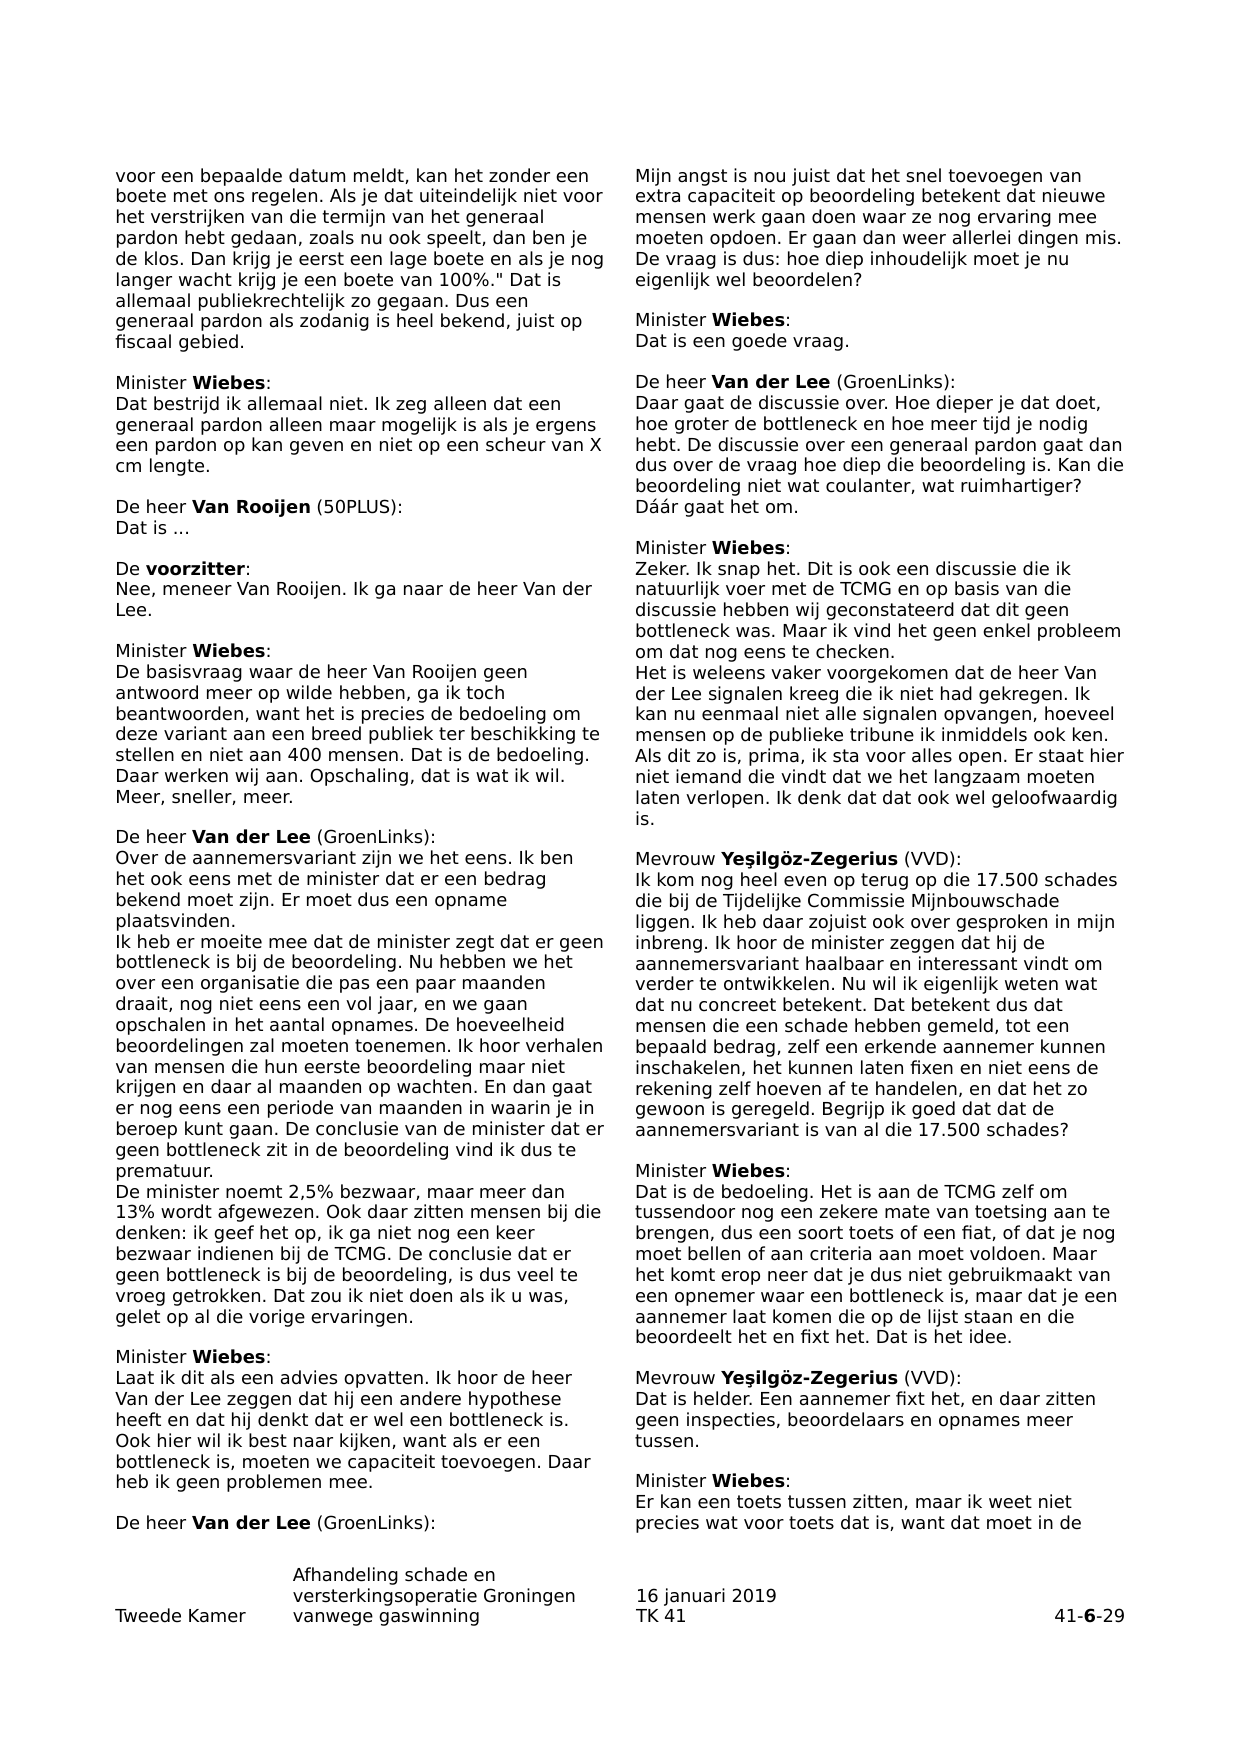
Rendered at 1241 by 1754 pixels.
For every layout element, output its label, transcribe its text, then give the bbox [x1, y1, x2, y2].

text Minister Wiebes: [115, 373, 605, 393]
text Mevrouw Yeşilgöz-Zegerius (VVD): [635, 1368, 1125, 1389]
text De heer Van Rooijen (50PLUS): [115, 497, 605, 518]
text Zeker. Ik snap het. Dit is ook een discussie die ik natuurlijk voer met de TCMG en op basis van die discussie hebben wij geconstateerd dat dit geen bottleneck was. Maar ik vind het geen enkel probleem om dat nog eens te checken. [635, 558, 1125, 662]
text De heer Van der Lee (GroenLinks): [115, 827, 605, 848]
text Minister Wiebes: [635, 310, 1125, 331]
text Dat is een goede vraag. [635, 331, 1125, 352]
text Dat bestrijd ik allemaal niet. Ik zeg alleen dat een generaal pardon alleen maar mogelijk is als je ergens een pardon op kan geven en niet op een scheur van X cm lengte. [115, 393, 605, 477]
text Daar gaat de discussie over. Hoe dieper je dat doet, hoe groter de bottleneck en hoe meer tijd je nodig hebt. De discussie over een generaal pardon gaat dan dus over de vraag hoe diep die beoordeling is. Kan die beoordeling niet wat coulanter, wat ruimhartiger? Dáár gaat het om. [635, 393, 1125, 518]
text Minister Wiebes: [115, 641, 605, 662]
text Minister Wiebes: [635, 1161, 1125, 1181]
text De heer Van der Lee (GroenLinks): [115, 1513, 605, 1534]
text Het is weleens vaker voorgekomen dat de heer Van der Lee signalen kreeg die ik niet had gekregen. Ik kan nu eenmaal niet alle signalen opvangen, hoeveel mensen op de publieke tribune ik inmiddels ook ken. Als dit zo is, prima, ik sta voor alles open. Er staat hier niet iemand die vindt dat we het langzaam moeten laten verlopen. Ik denk dat dat ook wel geloofwaardig is. [635, 662, 1125, 829]
text Ik kom nog heel even op terug op die 17.500 schades die bij de Tijdelijke Commissie Mijnbouwschade liggen. Ik heb daar zojuist ook over gesproken in mijn inbreng. Ik hoor de minister zeggen dat hij de aannemersvariant haalbaar en interessant vindt om verder te ontwikkelen. Nu wil ik eigenlijk weten wat dat nu concreet betekent. Dat betekent dus dat mensen die een schade hebben gemeld, tot een bepaald bedrag, zelf een erkende aannemer kunnen inschakelen, het kunnen laten fixen en niet eens de rekening zelf hoeven af te handelen, en dat het zo gewoon is geregeld. Begrijp ik goed dat dat de aannemersvariant is van al die 17.500 schades? [635, 870, 1125, 1141]
text De basisvraag waar de heer Van Rooijen geen antwoord meer op wilde hebben, ga ik toch beantwoorden, want het is precies de bedoeling om deze variant aan een breed publiek ter beschikking te stellen en niet aan 400 mensen. Dat is de bedoeling. Daar werken wij aan. Opschaling, dat is wat ik wil. Meer, sneller, meer. [115, 662, 605, 807]
text De heer Van der Lee (GroenLinks): [635, 372, 1125, 393]
text Nee, meneer Van Rooijen. Ik ga naar de heer Van der Lee. [115, 579, 605, 621]
text Minister Wiebes: [635, 1471, 1125, 1492]
text Er kan een toets tussen zitten, maar ik weet niet precies wat voor toets dat is, want dat moet in de [635, 1492, 1125, 1534]
text Dat is de bedoeling. Het is aan de TCMG zelf om tussendoor nog een zekere mate van toetsing aan te brengen, dus een soort toets of een fiat, of dat je nog moet bellen of aan criteria aan moet voldoen. Maar het komt erop neer dat je dus niet gebruikmaakt van een opnemer waar een bottleneck is, maar dat je een aannemer laat komen die op de lijst staan en die beoordeelt het en fixt het. Dat is het idee. [635, 1181, 1125, 1348]
text Laat ik dit als een advies opvatten. Ik hoor de heer Van der Lee zeggen dat hij een andere hypothese heeft en dat hij denkt dat er wel een bottleneck is. Ook hier wil ik best naar kijken, want als er een bottleneck is, moeten we capaciteit toevoegen. Daar heb ik geen problemen mee. [115, 1368, 605, 1493]
text Dat is helder. Een aannemer fixt het, en daar zitten geen inspecties, beoordelaars en opnames meer tussen. [635, 1389, 1125, 1451]
text Mevrouw Yeşilgöz-Zegerius (VVD): [635, 849, 1125, 870]
text Minister Wiebes: [115, 1347, 605, 1368]
text De minister noemt 2,5% bezwaar, maar meer dan 13% wordt afgewezen. Ook daar zitten mensen bij die denken: ik geef het op, ik ga niet nog een keer bezwaar indienen bij de TCMG. De conclusie dat er geen bottleneck is bij de beoordeling, is dus veel te vroeg getrokken. Dat zou ik niet doen als ik u was, gelet op al die vorige ervaringen. [115, 1181, 605, 1327]
text Minister Wiebes: [635, 538, 1125, 558]
text Mijn angst is nou juist dat het snel toevoegen van extra capaciteit op beoordeling betekent dat nieuwe mensen werk gaan doen waar ze nog ervaring mee moeten opdoen. Er gaan dan weer allerlei dingen mis. De vraag is dus: hoe diep inhoudelijk moet je nu eigenlijk wel beoordelen? [635, 165, 1125, 290]
text voor een bepaalde datum meldt, kan het zonder een boete met ons regelen. Als je dat uiteindelijk niet voor het verstrijken van die termijn van het generaal pardon hebt gedaan, zoals nu ook speelt, dan ben je de klos. Dan krijg je eerst een lage boete en als je nog langer wacht krijg je een boete van 100%." Dat is allemaal publiekrechtelijk zo gegaan. Dus een generaal pardon als zodanig is heel bekend, juist op fiscaal gebied. [115, 165, 605, 353]
text Dat is ... [115, 518, 605, 538]
text Over de aannemersvariant zijn we het eens. Ik ben het ook eens met de minister dat er een bedrag bekend moet zijn. Er moet dus een opname plaatsvinden. [115, 848, 605, 931]
text De voorzitter: [115, 558, 605, 579]
text Ik heb er moeite mee dat de minister zegt dat er geen bottleneck is bij de beoordeling. Nu hebben we het over een organisatie die pas een paar maanden draait, nog niet eens een vol jaar, en we gaan opschalen in het aantal opnames. De hoeveelheid beoordelingen zal moeten toenemen. Ik hoor verhalen van mensen die hun eerste beoordeling maar niet krijgen en daar al maanden op wachten. En dan gaat er nog eens een periode van maanden in waarin je in beroep kunt gaan. De conclusie van de minister dat er geen bottleneck zit in de beoordeling vind ik dus te prematuur. [115, 931, 605, 1181]
